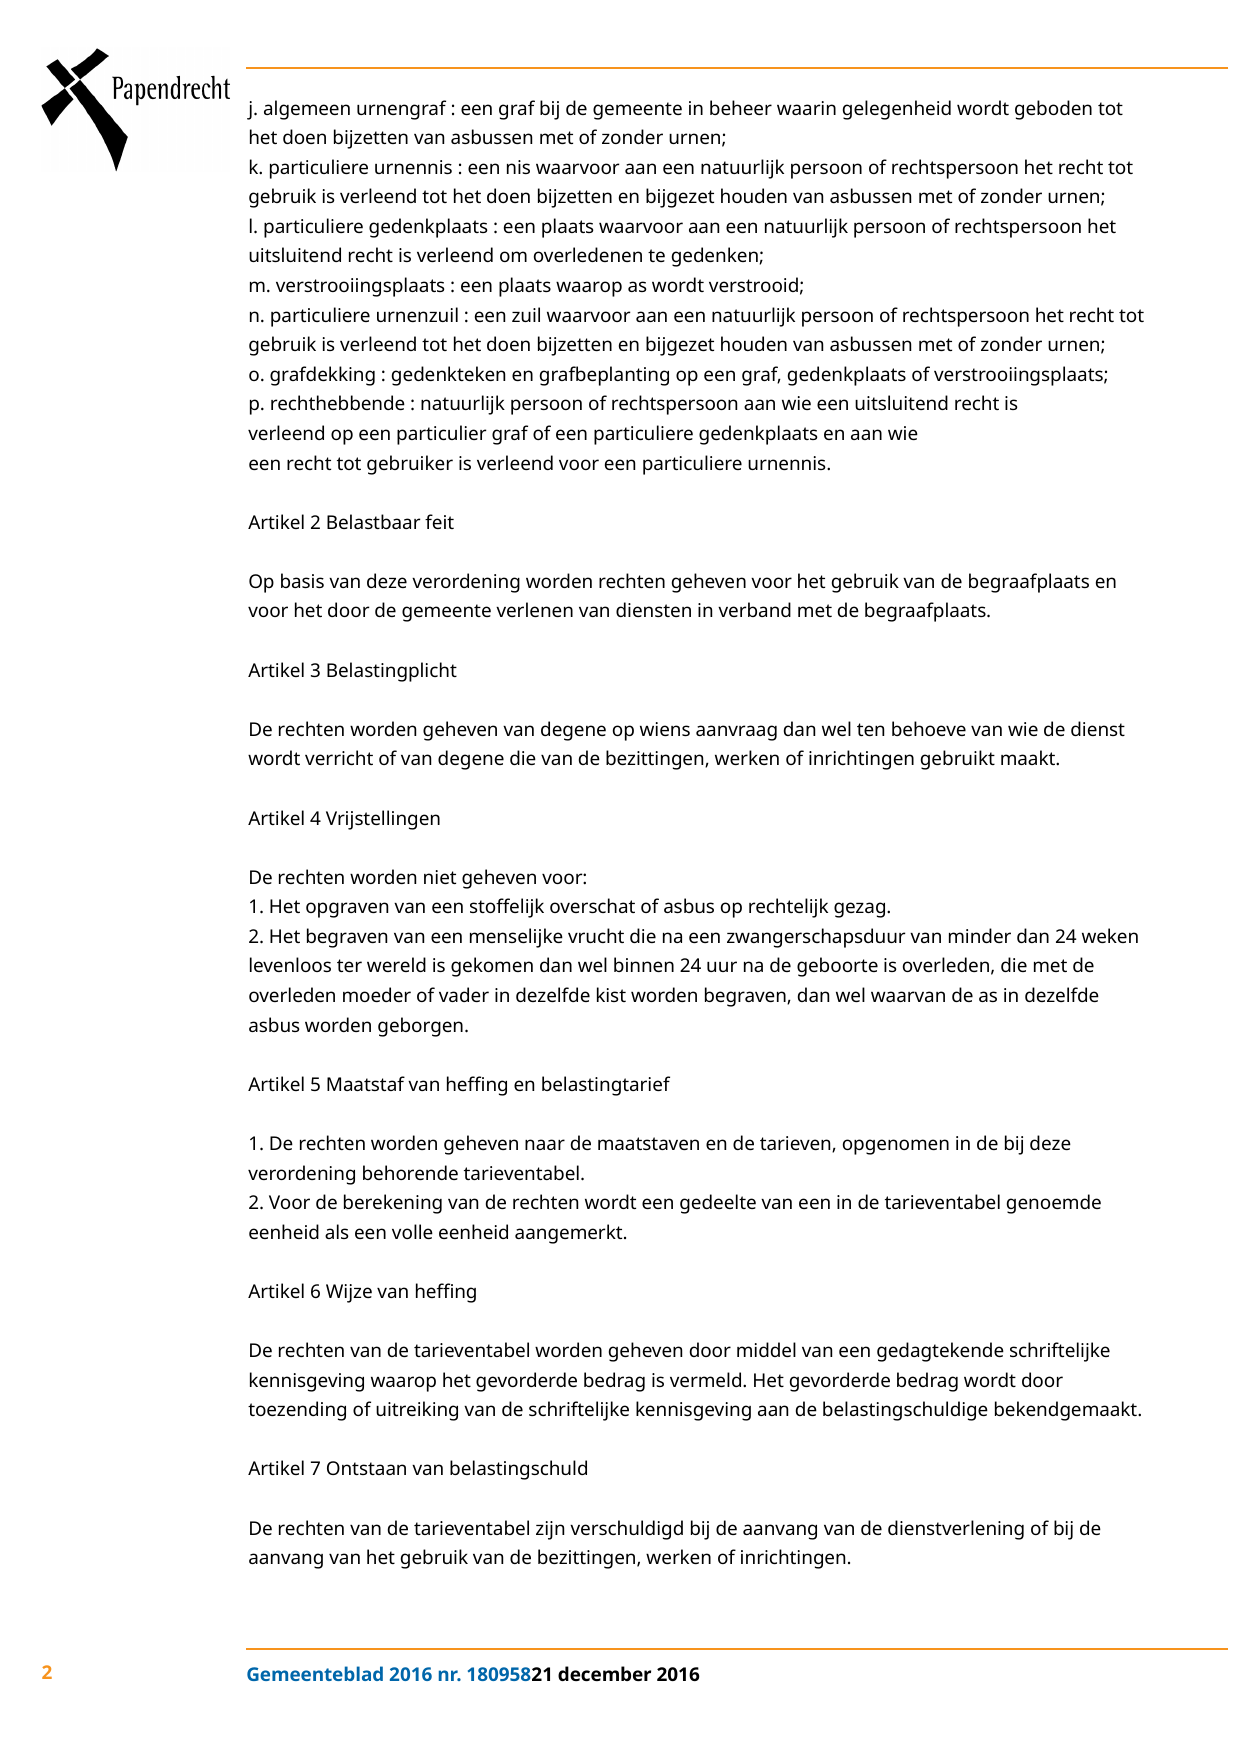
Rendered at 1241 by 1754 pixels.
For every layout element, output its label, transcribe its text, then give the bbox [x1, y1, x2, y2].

text l. particuliere gedenkplaats : een plaats waarvoor aan een natuurlijk persoon of rechtspersoon het uitsluitend recht is verleend om overledenen te gedenken; [248, 213, 1152, 268]
text verleend op een particulier graf of een particuliere gedenkplaats en aan wie [248, 420, 1152, 446]
text n. particuliere urnenzuil : een zuil waarvoor aan een natuurlijk persoon of rechtspersoon het recht tot gebruik is verleend tot het doen bijzetten en bijgezet houden van asbussen met of zonder urnen; [248, 302, 1152, 357]
text De rechten worden geheven van degene op wiens aanvraag dan wel ten behoeve van wie de dienst wordt verricht of van degene die van de bezittingen, werken of inrichtingen gebruikt maakt. [248, 716, 1152, 771]
text 2. Voor de berekening van de rechten wordt een gedeelte van een in de tarieventabel genoemde eenheid als een volle eenheid aangemerkt. [248, 1189, 1152, 1245]
text Artikel 3 Belastingplicht [248, 657, 1152, 683]
text j. algemeen urnengraf : een graf bij de gemeente in beheer waarin gelegenheid wordt geboden tot het doen bijzetten van asbussen met of zonder urnen; [248, 95, 1152, 150]
text m. verstrooiingsplaats : een plaats waarop as wordt verstrooid; [248, 272, 1152, 298]
text p. rechthebbende : natuurlijk persoon of rechtspersoon aan wie een uitsluitend recht is [248, 391, 1152, 416]
text k. particuliere urnennis : een nis waarvoor aan een natuurlijk persoon of rechtspersoon het recht tot gebruik is verleend tot het doen bijzetten en bijgezet houden van asbussen met of zonder urnen; [248, 154, 1152, 209]
text o. grafdekking : gedenkteken en grafbeplanting op een graf, gedenkplaats of verstrooiingsplaats; [248, 361, 1152, 387]
text 1. Het opgraven van een stoffelijk overschat of asbus op rechtelijk gezag. [248, 893, 1152, 919]
text Artikel 2 Belastbaar feit [248, 509, 1152, 535]
text Artikel 5 Maatstaf van heffing en belastingtarief [248, 1071, 1152, 1097]
text De rechten worden niet geheven voor: [248, 864, 1152, 890]
picture [41, 47, 231, 172]
text Op basis van deze verordening worden rechten geheven voor het gebruik van de begraafplaats en voor het door de gemeente verlenen van diensten in verband met de begraafplaats. [248, 568, 1152, 623]
text Artikel 7 Ontstaan van belastingschuld [248, 1456, 1152, 1481]
text een recht tot gebruiker is verleend voor een particuliere urnennis. [248, 450, 1152, 476]
text De rechten van de tarieventabel zijn verschuldigd bij de aanvang van de dienstverlening of bij de aanvang van het gebruik van de bezittingen, werken of inrichtingen. [248, 1515, 1152, 1570]
text 2. Het begraven van een menselijke vrucht die na een zwangerschapsduur van minder dan 24 weken levenloos ter wereld is gekomen dan wel binnen 24 uur na de geboorte is overleden, die met de overleden moeder of vader in dezelfde kist worden begraven, dan wel waarvan de as in dezelfde asbus worden geborgen. [248, 923, 1152, 1038]
text Artikel 4 Vrijstellingen [248, 805, 1152, 831]
text De rechten van de tarieventabel worden geheven door middel van een gedagtekende schriftelijke kennisgeving waarop het gevorderde bedrag is vermeld. Het gevorderde bedrag wordt door toezending of uitreiking van de schriftelijke kennisgeving aan de belastingschuldige bekendgemaakt. [248, 1337, 1152, 1422]
text 1. De rechten worden geheven naar de maatstaven en de tarieven, opgenomen in de bij deze verordening behorende tarieventabel. [248, 1130, 1152, 1186]
text Artikel 6 Wijze van heffing [248, 1278, 1152, 1304]
